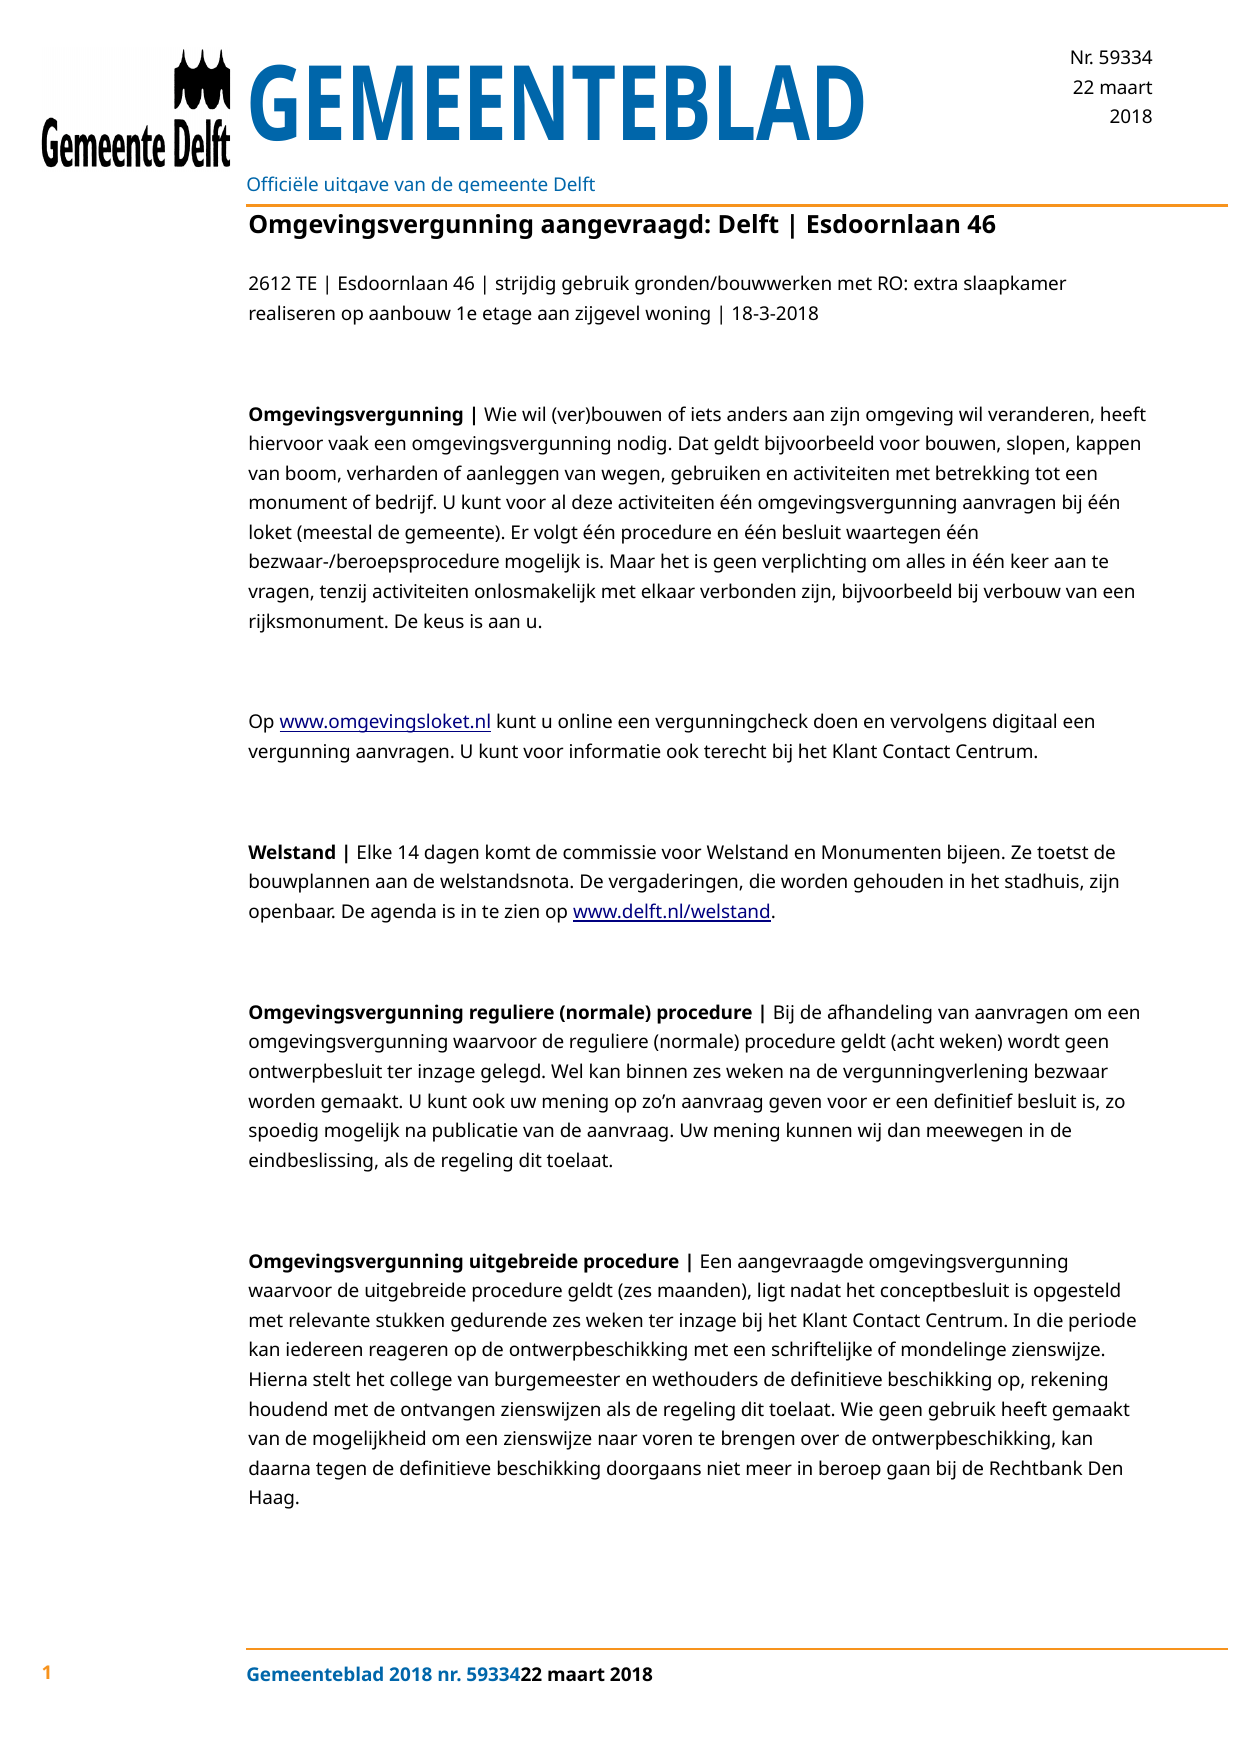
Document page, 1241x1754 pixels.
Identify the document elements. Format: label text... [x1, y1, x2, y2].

text Omgevingsvergunning aangevraagd: Delft | Esdoornlaan 46 [248, 207, 1152, 241]
text Omgevingsvergunning | Wie wil (ver)bouwen of iets anders aan zijn omgeving wil veranderen, heeft hiervoor vaak een omgevingsvergunning nodig. Dat geldt bijvoorbeeld voor bouwen, slopen, kappen van boom, verharden of aanleggen van wegen, gebruiken en activiteiten met betrekking tot een monument of bedrijf. U kunt voor al deze activiteiten één omgevingsvergunning aanvragen bij één loket (meestal de gemeente). Er volgt één procedure en één besluit waartegen één bezwaar-/beroepsprocedure mogelijk is. Maar het is geen verplichting om alles in één keer aan te vragen, tenzij activiteiten onlosmakelijk met elkaar verbonden zijn, bijvoorbeeld bij verbouw van een rijksmonument. De keus is aan u. [248, 401, 1152, 633]
text Omgevingsvergunning uitgebreide procedure | Een aangevraagde omgevingsvergunning waarvoor de uitgebreide procedure geldt (zes maanden), ligt nadat het conceptbesluit is opgesteld met relevante stukken gedurende zes weken ter inzage bij het Klant Contact Centrum. In die periode kan iedereen reageren op de ontwerpbeschikking met een schriftelijke of mondelinge zienswijze. Hierna stelt het college van burgemeester en wethouders de definitieve beschikking op, rekening houdend met de ontvangen zienswijzen als de regeling dit toelaat. Wie geen gebruik heeft gemaakt van de mogelijkheid om een zienswijze naar voren te brengen over de ontwerpbeschikking, kan daarna tegen de definitieve beschikking doorgaans niet meer in beroep gaan bij de Rechtbank Den Haag. [248, 1248, 1152, 1510]
text Omgevingsvergunning reguliere (normale) procedure | Bij de afhandeling van aanvragen om een omgevingsvergunning waarvoor de reguliere (normale) procedure geldt (acht weken) wordt geen ontwerpbesluit ter inzage gelegd. Wel kan binnen zes weken na de vergunningverlening bezwaar worden gemaakt. U kunt ook uw mening op zo’n aanvraag geven voor er een definitief besluit is, zo spoedig mogelijk na publicatie van de aanvraag. Uw mening kunnen wij dan meewegen in de eindbeslissing, als de regeling dit toelaat. [248, 999, 1152, 1173]
picture [41, 47, 231, 172]
text Welstand | Elke 14 dagen komt de commissie voor Welstand en Monumenten bijeen. Ze toetst de bouwplannen aan de welstandsnota. De vergaderingen, die worden gehouden in het stadhuis, zijn openbaar. De agenda is in te zien op www.delft.nl/welstand. [248, 839, 1152, 924]
text Op www.omgevingsloket.nl kunt u online een vergunningcheck doen en vervolgens digitaal een vergunning aanvragen. U kunt voor informatie ook terecht bij het Klant Contact Centrum. [248, 709, 1152, 764]
text 2612 TE | Esdoornlaan 46 | strijdig gebruik gronden/bouwwerken met RO: extra slaapkamer realiseren op aanbouw 1e etage aan zijgevel woning | 18-3-2018 [248, 270, 1152, 326]
